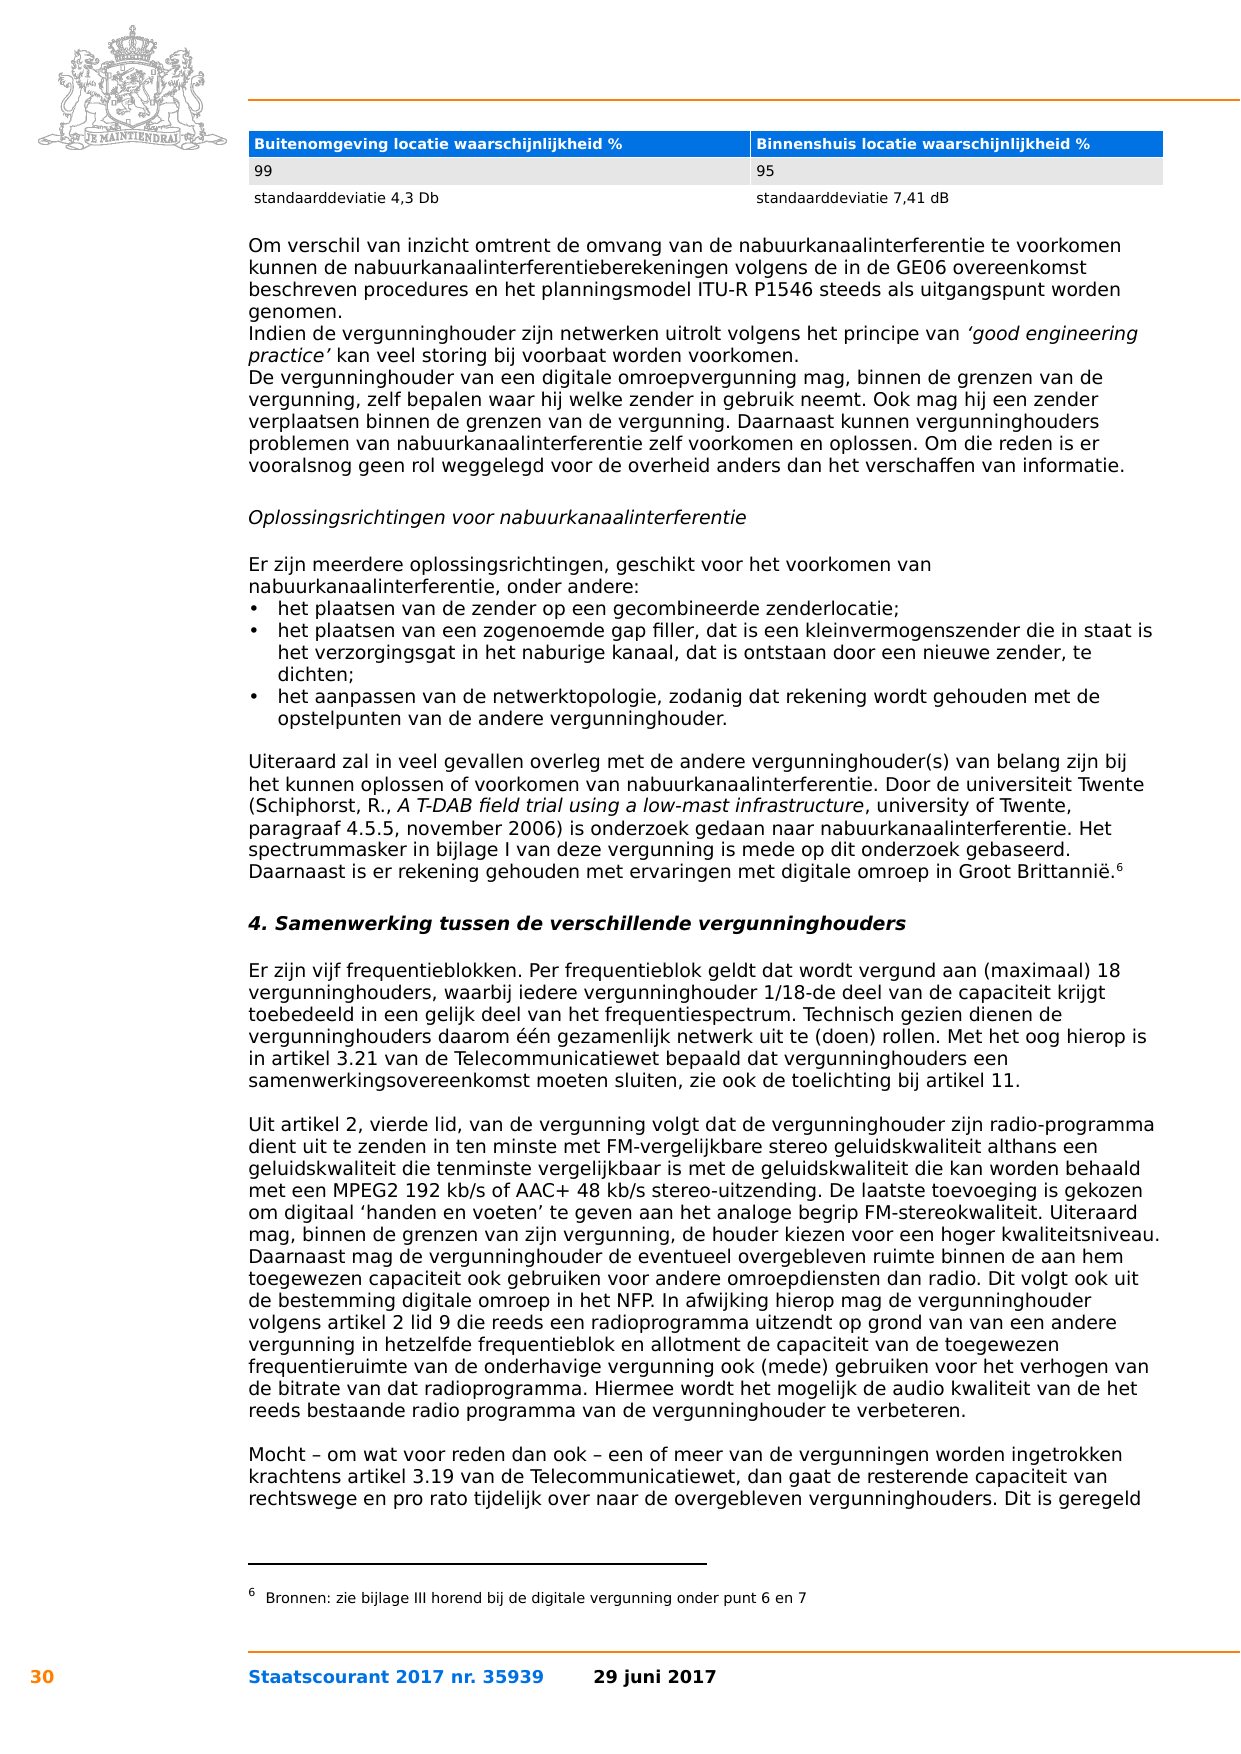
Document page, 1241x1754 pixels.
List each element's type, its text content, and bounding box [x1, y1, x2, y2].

table_cell standaarddeviatie 4,3 Db [249, 186, 750, 212]
text Mocht – om wat voor reden dan ook – een of meer van de vergunningen worden ingetrokken krachtens artikel 3.19 van de Telecommunicatiewet, dan gaat de resterende capaciteit van rechtswege en pro rato tijdelijk over naar de overgebleven vergunninghouders. Dit is geregeld [248, 1444, 1163, 1509]
text Bronnen: zie bijlage III horend bij de digitale vergunning onder punt 6 en 7 [248, 1586, 1163, 1608]
text Om verschil van inzicht omtrent de omvang van de nabuurkanaalinterferentie te voorkomen kunnen de nabuurkanaalinterferentieberekeningen volgens de in de GE06 overeenkomst beschreven procedures en het planningsmodel ITU-R P1546 steeds als uitgangspunt worden genomen. [248, 235, 1163, 323]
text • het aanpassen van de netwerktopologie, zodanig dat rekening wordt gehouden met de opstelpunten van de andere vergunninghouder. [248, 686, 1163, 729]
text De vergunninghouder van een digitale omroepvergunning mag, binnen de grenzen van de vergunning, zelf bepalen waar hij welke zender in gebruik neemt. Ook mag hij een zender verplaatsen binnen de grenzen van de vergunning. Daarnaast kunnen vergunninghouders problemen van nabuurkanaalinterferentie zelf voorkomen en oplossen. Om die reden is er vooralsnog geen rol weggelegd voor de overheid anders dan het verschaffen van informatie. [248, 367, 1163, 477]
text • het plaatsen van een zogenoemde gap filler, dat is een kleinvermogenszender die in staat is het verzorgingsgat in het naburige kanaal, dat is ontstaan door een nieuwe zender, te dichten; [248, 620, 1163, 686]
table_cell 99 [249, 158, 750, 185]
subtitle Oplossingsrichtingen voor nabuurkanaalinterferentie [248, 507, 1163, 529]
subtitle 4. Samenwerking tussen de verschillende vergunninghouders [248, 913, 1163, 935]
picture [38, 25, 227, 150]
text Indien de vergunninghouder zijn netwerken uitrolt volgens het principe van ‘good engineering practice’ kan veel storing bij voorbaat worden voorkomen. [248, 323, 1163, 367]
text Er zijn meerdere oplossingsrichtingen, geschikt voor het voorkomen van nabuurkanaalinterferentie, onder andere: [248, 554, 1163, 598]
text • het plaatsen van de zender op een gecombineerde zenderlocatie; [248, 598, 1163, 620]
table_cell 95 [751, 158, 1163, 185]
table_header Buitenomgeving locatie waarschijnlijkheid % [249, 131, 750, 157]
text Uit artikel 2, vierde lid, van de vergunning volgt dat de vergunninghouder zijn radio-programma dient uit te zenden in ten minste met FM-vergelijkbare stereo geluidskwaliteit althans een geluidskwaliteit die tenminste vergelijkbaar is met de geluidskwaliteit die kan worden behaald met een MPEG2 192 kb/s of AAC+ 48 kb/s stereo-uitzending. De laatste toevoeging is gekozen om digitaal ‘handen en voeten’ te geven aan het analoge begrip FM-stereokwaliteit. Uiteraard mag, binnen de grenzen van zijn vergunning, de houder kiezen voor een hoger kwaliteitsniveau. Daarnaast mag de vergunninghouder de eventueel overgebleven ruimte binnen de aan hem toegewezen capaciteit ook gebruiken voor andere omroepdiensten dan radio. Dit volgt ook uit de bestemming digitale omroep in het NFP. In afwijking hierop mag de vergunninghouder volgens artikel 2 lid 9 die reeds een radioprogramma uitzendt op grond van van een andere vergunning in hetzelfde frequentieblok en allotment de capaciteit van de toegewezen frequentieruimte van de onderhavige vergunning ook (mede) gebruiken voor het verhogen van de bitrate van dat radioprogramma. Hiermee wordt het mogelijk de audio kwaliteit van de het reeds bestaande radio programma van de vergunninghouder te verbeteren. [248, 1114, 1163, 1422]
table_cell standaarddeviatie 7,41 dB [751, 186, 1163, 212]
table_header Binnenshuis locatie waarschijnlijkheid % [751, 131, 1163, 157]
text Uiteraard zal in veel gevallen overleg met de andere vergunninghouder(s) van belang zijn bij het kunnen oplossen of voorkomen van nabuurkanaalinterferentie. Door de universiteit Twente (Schiphorst, R., A T-DAB field trial using a low-mast infrastructure, university of Twente, paragraaf 4.5.5, november 2006) is onderzoek gedaan naar nabuurkanaalinterferentie. Het spectrummasker in bijlage I van deze vergunning is mede op dit onderzoek gebaseerd. Daarnaast is er rekening gehouden met ervaringen met digitale omroep in Groot Brittannië. [248, 751, 1163, 883]
text Er zijn vijf frequentieblokken. Per frequentieblok geldt dat wordt vergund aan (maximaal) 18 vergunninghouders, waarbij iedere vergunninghouder 1/18-de deel van de capaciteit krijgt toebedeeld in een gelijk deel van het frequentiespectrum. Technisch gezien dienen de vergunninghouders daarom één gezamenlijk netwerk uit te (doen) rollen. Met het oog hierop is in artikel 3.21 van de Telecommunicatiewet bepaald dat vergunninghouders een samenwerkingsovereenkomst moeten sluiten, zie ook de toelichting bij artikel 11. [248, 960, 1163, 1092]
